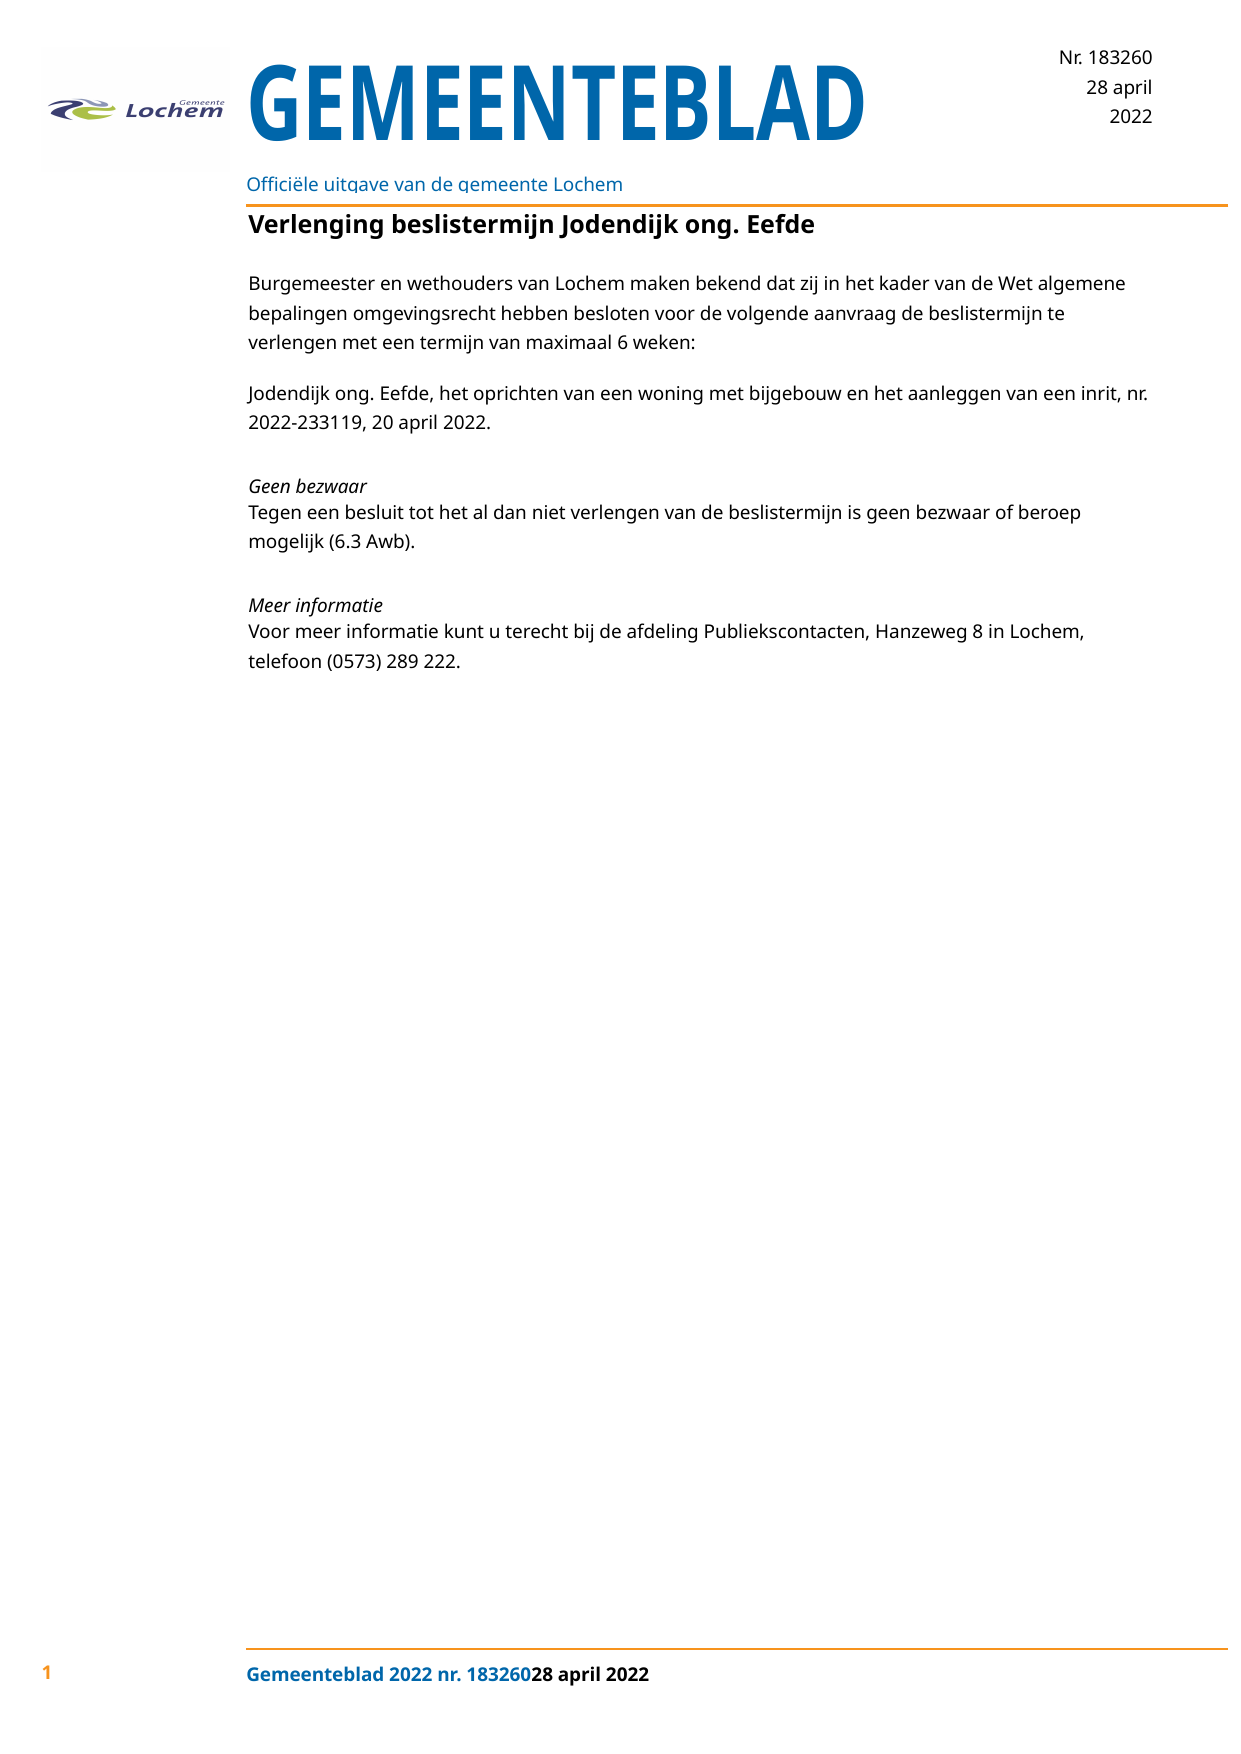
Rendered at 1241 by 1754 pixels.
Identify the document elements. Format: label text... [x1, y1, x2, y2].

text Geen bezwaar [248, 473, 1152, 499]
text Voor meer informatie kunt u terecht bij de afdeling Publiekscontacten, Hanzeweg 8 in Lochem, telefoon (0573) 289 222. [248, 618, 1152, 674]
text Verlenging beslistermijn Jodendijk ong. Eefde [248, 207, 1152, 241]
picture [41, 47, 231, 172]
text Meer informatie [248, 593, 1152, 618]
text Burgemeester en wethouders van Lochem maken bekend dat zij in het kader van de Wet algemene bepalingen omgevingsrecht hebben besloten voor de volgende aanvraag de beslistermijn te verlengen met een termijn van maximaal 6 weken: [248, 270, 1152, 355]
text Jodendijk ong. Eefde, het oprichten van een woning met bijgebouw en het aanleggen van een inrit, nr. 2022-233119, 20 april 2022. [248, 380, 1152, 435]
text Tegen een besluit tot het al dan niet verlengen van de beslistermijn is geen bezwaar of beroep mogelijk (6.3 Awb). [248, 499, 1152, 554]
